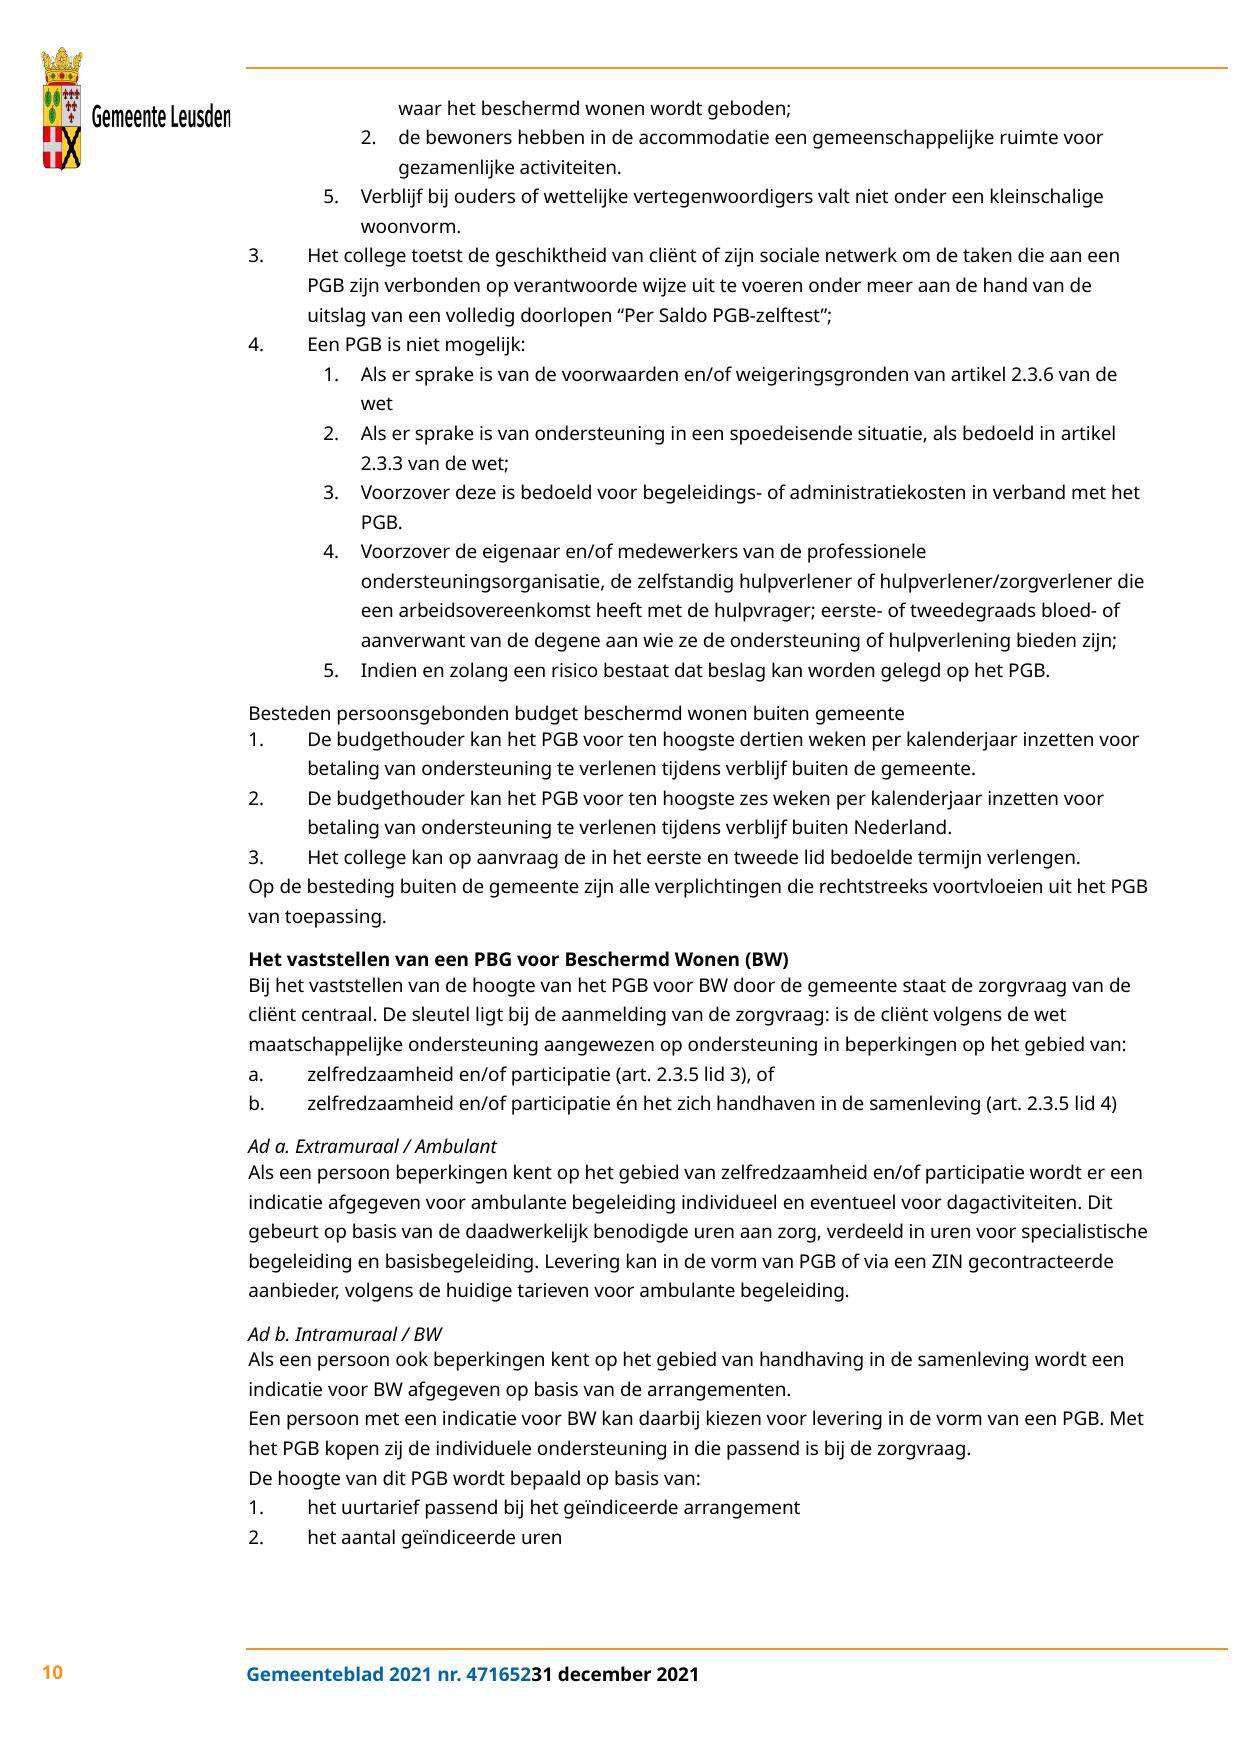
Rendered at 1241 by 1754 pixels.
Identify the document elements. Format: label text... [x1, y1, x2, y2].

list Het college kan op aanvraag de in het eerste en tweede lid bedoelde termijn verlengen. [248, 844, 1152, 870]
text Ad b. Intramuraal / BW [248, 1321, 1152, 1346]
picture [41, 47, 231, 172]
list De budgethouder kan het PGB voor ten hoogste zes weken per kalenderjaar inzetten voor betaling van ondersteuning te verlenen tijdens verblijf buiten Nederland. [248, 785, 1152, 840]
list het aantal geïndiceerde uren [248, 1524, 1152, 1550]
list de bewoners hebben in de accommodatie een gemeenschappelijke ruimte voor gezamenlijke activiteiten. [361, 124, 1152, 180]
text Ad a. Extramuraal / Ambulant [248, 1133, 1152, 1159]
list het uurtarief passend bij het geïndiceerde arrangement [248, 1494, 1152, 1520]
list Als er sprake is van de voorwaarden en/of weigeringsgronden van artikel 2.3.6 van de wet [323, 361, 1152, 416]
list Voorzover deze is bedoeld voor begeleidings- of administratiekosten in verband met het PGB. [323, 479, 1152, 535]
text De hoogte van dit PGB wordt bepaald op basis van: [248, 1465, 1152, 1491]
list De budgethouder kan het PGB voor ten hoogste dertien weken per kalenderjaar inzetten voor betaling van ondersteuning te verlenen tijdens verblijf buiten de gemeente. [248, 726, 1152, 781]
list Indien en zolang een risico bestaat dat beslag kan worden gelegd op het PGB. [323, 657, 1152, 683]
list zelfredzaamheid en/of participatie én het zich handhaven in de samenleving (art. 2.3.5 lid 4) [248, 1090, 1152, 1116]
list waar het beschermd wonen wordt geboden; [361, 95, 1152, 121]
text Als een persoon ook beperkingen kent op het gebied van handhaving in de samenleving wordt een indicatie voor BW afgegeven op basis van de arrangementen. [248, 1346, 1152, 1402]
text Besteden persoonsgebonden budget beschermd wonen buiten gemeente [248, 700, 1152, 726]
text Op de besteding buiten de gemeente zijn alle verplichtingen die rechtstreeks voortvloeien uit het PGB van toepassing. [248, 874, 1152, 929]
text Het vaststellen van een PBG voor Beschermd Wonen (BW) [248, 946, 1152, 972]
text Een persoon met een indicatie voor BW kan daarbij kiezen voor levering in de vorm van een PGB. Met het PGB kopen zij de individuele ondersteuning in die passend is bij de zorgvraag. [248, 1406, 1152, 1461]
text Bij het vaststellen van de hoogte van het PGB voor BW door de gemeente staat de zorgvraag van de cliënt centraal. De sleutel ligt bij de aanmelding van de zorgvraag: is de cliënt volgens de wet maatschappelijke ondersteuning aangewezen op ondersteuning in beperkingen op het gebied van: [248, 972, 1152, 1057]
list zelfredzaamheid en/of participatie (art. 2.3.5 lid 3), of [248, 1061, 1152, 1087]
list Voorzover de eigenaar en/of medewerkers van de professionele ondersteuningsorganisatie, de zelfstandig hulpverlener of hulpverlener/zorgverlener die een arbeidsovereenkomst heeft met de hulpvrager; eerste- of tweedegraads bloed- of aanverwant van de degene aan wie ze de ondersteuning of hulpverlening bieden zijn; [323, 538, 1152, 653]
list Als er sprake is van ondersteuning in een spoedeisende situatie, als bedoeld in artikel 2.3.3 van de wet; [323, 420, 1152, 476]
list Een PGB is niet mogelijk: [248, 331, 1152, 357]
list Het college toetst de geschiktheid van cliënt of zijn sociale netwerk om de taken die aan een PGB zijn verbonden op verantwoorde wijze uit te voeren onder meer aan de hand van de uitslag van een volledig doorlopen “Per Saldo PGB-zelftest”; [248, 243, 1152, 328]
list Verblijf bij ouders of wettelijke vertegenwoordigers valt niet onder een kleinschalige woonvorm. [323, 183, 1152, 239]
text Als een persoon beperkingen kent op het gebied van zelfredzaamheid en/of participatie wordt er een indicatie afgegeven voor ambulante begeleiding individueel en eventueel voor dagactiviteiten. Dit gebeurt op basis van de daadwerkelijk benodigde uren aan zorg, verdeeld in uren voor specialistische begeleiding en basisbegeleiding. Levering kan in de vorm van PGB of via een ZIN gecontracteerde aanbieder, volgens de huidige tarieven voor ambulante begeleiding. [248, 1159, 1152, 1303]
